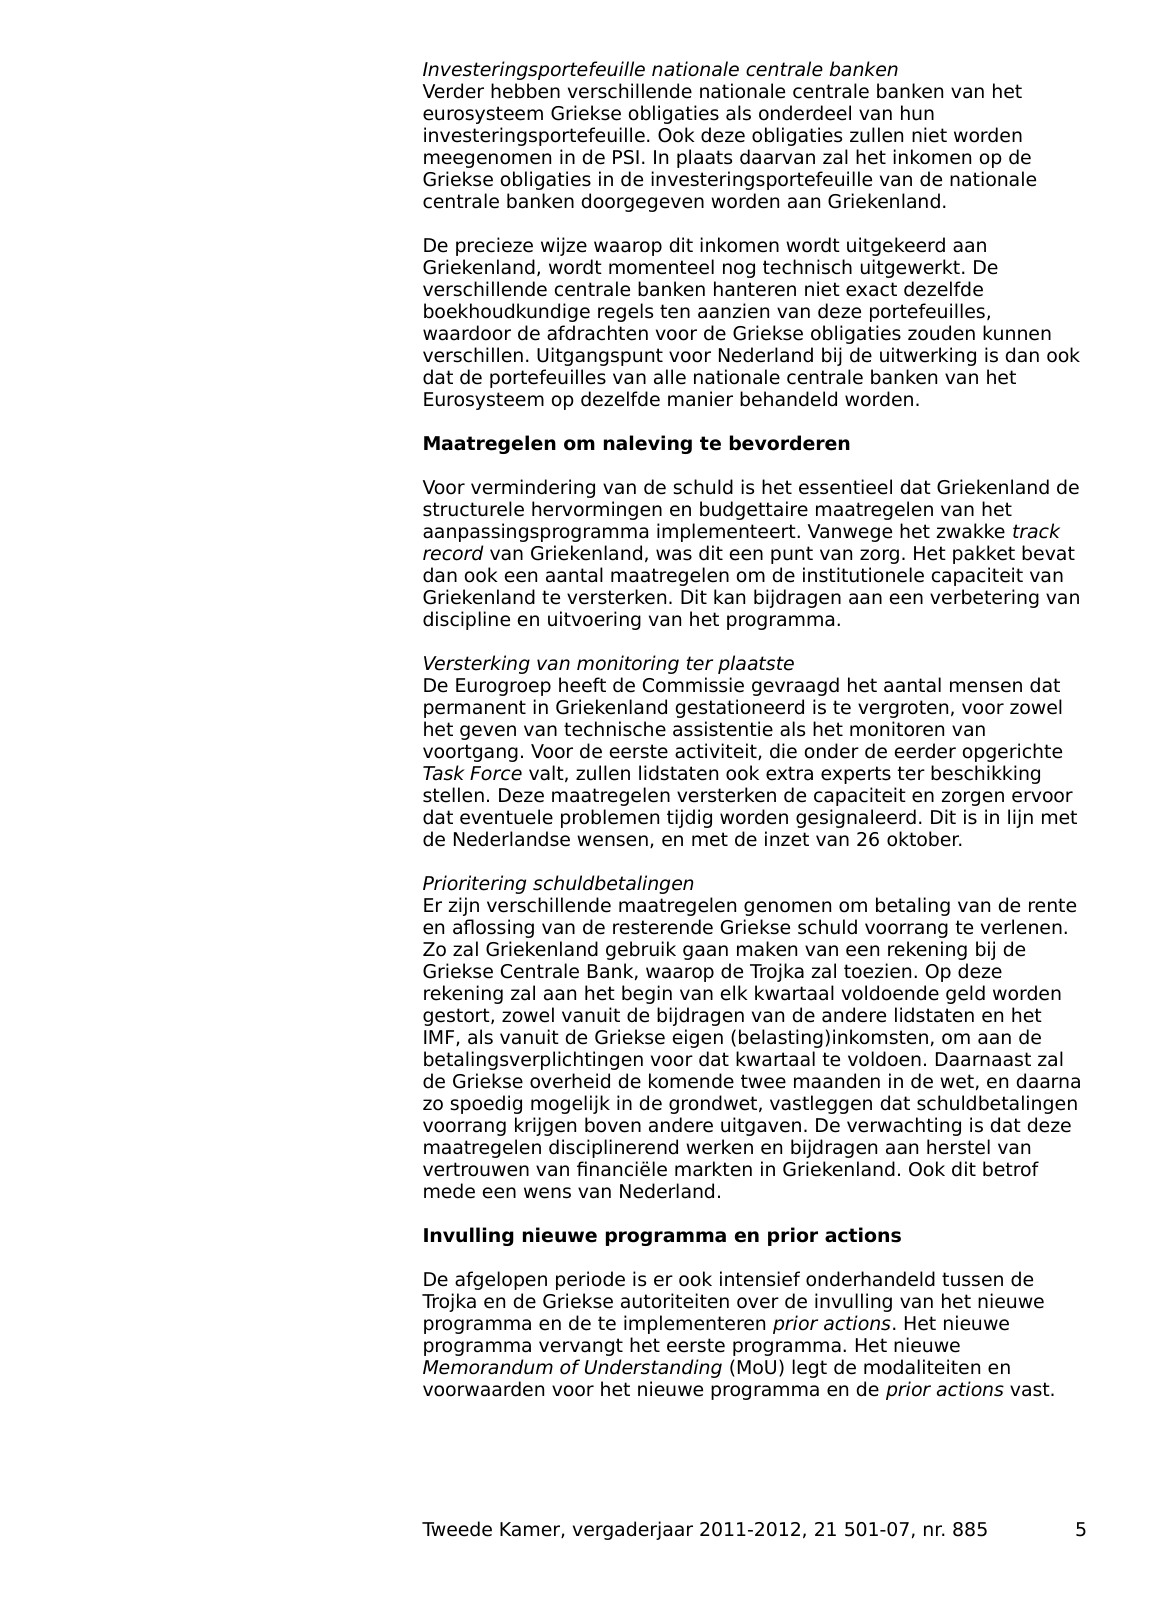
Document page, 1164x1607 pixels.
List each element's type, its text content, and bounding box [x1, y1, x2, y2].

text De precieze wijze waarop dit inkomen wordt uitgekeerd aan Griekenland, wordt momenteel nog technisch uitgewerkt. De verschillende centrale banken hanteren niet exact dezelfde boekhoudkundige regels ten aanzien van deze portefeuilles, waardoor de afdrachten voor de Griekse obligaties zouden kunnen verschillen. Uitgangspunt voor Nederland bij de uitwerking is dan ook dat de portefeuilles van alle nationale centrale banken van het Eurosysteem op dezelfde manier behandeld worden. [422, 235, 1087, 411]
text Voor vermindering van de schuld is het essentieel dat Griekenland de structurele hervormingen en budgettaire maatregelen van het aanpassingsprogramma implementeert. Vanwege het zwakke track record van Griekenland, was dit een punt van zorg. Het pakket bevat dan ook een aantal maatregelen om de institutionele capaciteit van Griekenland te versterken. Dit kan bijdragen aan een verbetering van discipline en uitvoering van het programma. [422, 477, 1087, 631]
subtitle Invulling nieuwe programma en prior actions [422, 1225, 1087, 1247]
text Verder hebben verschillende nationale centrale banken van het eurosysteem Griekse obligaties als onderdeel van hun investeringsportefeuille. Ook deze obligaties zullen niet worden meegenomen in de PSI. In plaats daarvan zal het inkomen op de Griekse obligaties in de investeringsportefeuille van de nationale centrale banken doorgegeven worden aan Griekenland. [422, 81, 1087, 213]
subtitle Prioritering schuldbetalingen [422, 873, 1087, 895]
text Er zijn verschillende maatregelen genomen om betaling van de rente en aflossing van de resterende Griekse schuld voorrang te verlenen. Zo zal Griekenland gebruik gaan maken van een rekening bij de Griekse Centrale Bank, waarop de Trojka zal toezien. Op deze rekening zal aan het begin van elk kwartaal voldoende geld worden gestort, zowel vanuit de bijdragen van de andere lidstaten en het IMF, als vanuit de Griekse eigen (belasting)inkomsten, om aan de betalingsverplichtingen voor dat kwartaal te voldoen. Daarnaast zal de Griekse overheid de komende twee maanden in de wet, en daarna zo spoedig mogelijk in de grondwet, vastleggen dat schuldbetalingen voorrang krijgen boven andere uitgaven. De verwachting is dat deze maatregelen disciplinerend werken en bijdragen aan herstel van vertrouwen van financiële markten in Griekenland. Ook dit betrof mede een wens van Nederland. [422, 895, 1087, 1203]
subtitle Versterking van monitoring ter plaatste [422, 653, 1087, 675]
text De afgelopen periode is er ook intensief onderhandeld tussen de Trojka en de Griekse autoriteiten over de invulling van het nieuwe programma en de te implementeren prior actions. Het nieuwe programma vervangt het eerste programma. Het nieuwe Memorandum of Understanding (MoU) legt de modaliteiten en voorwaarden voor het nieuwe programma en de prior actions vast. [422, 1269, 1087, 1401]
subtitle Investeringsportefeuille nationale centrale banken [422, 59, 1087, 81]
text De Eurogroep heeft de Commissie gevraagd het aantal mensen dat permanent in Griekenland gestationeerd is te vergroten, voor zowel het geven van technische assistentie als het monitoren van voortgang. Voor de eerste activiteit, die onder de eerder opgerichte Task Force valt, zullen lidstaten ook extra experts ter beschikking stellen. Deze maatregelen versterken de capaciteit en zorgen ervoor dat eventuele problemen tijdig worden gesignaleerd. Dit is in lijn met de Nederlandse wensen, en met de inzet van 26 oktober. [422, 675, 1087, 851]
subtitle Maatregelen om naleving te bevorderen [422, 433, 1087, 455]
